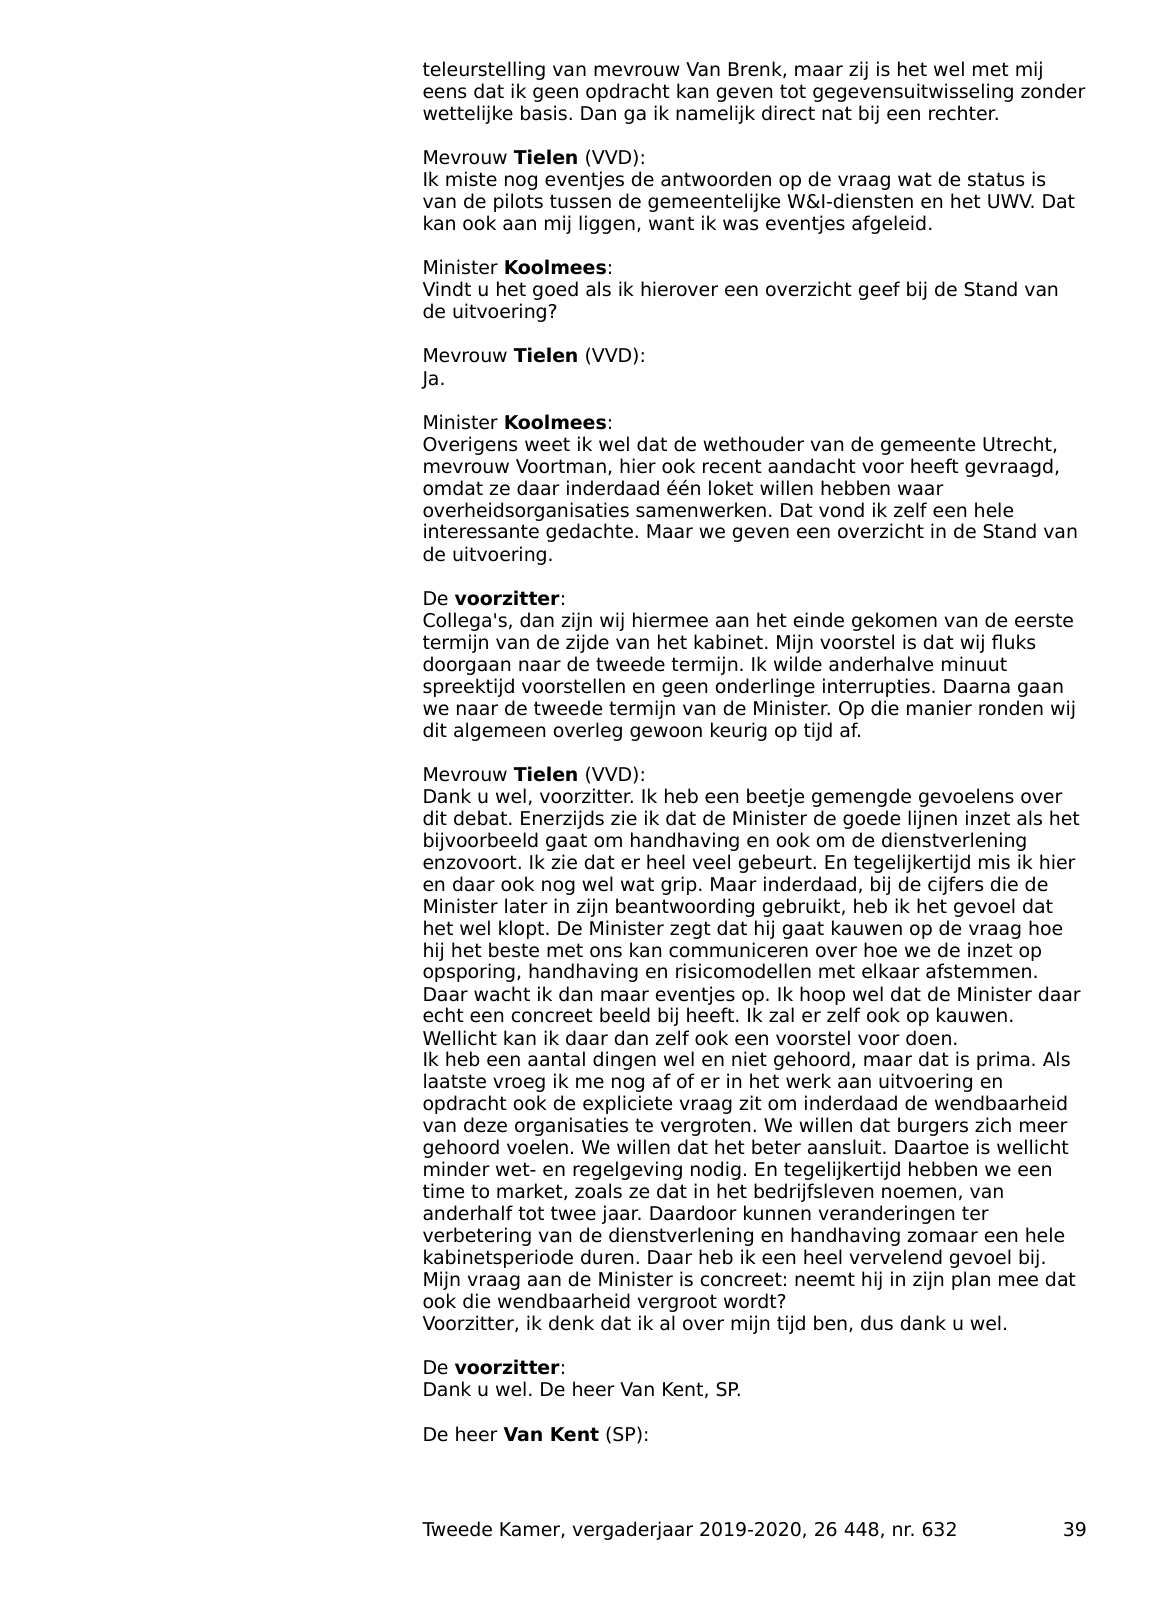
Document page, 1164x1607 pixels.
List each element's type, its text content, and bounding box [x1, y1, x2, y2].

text Minister Koolmees: [422, 257, 1087, 279]
text De heer Van Kent (SP): [422, 1423, 1087, 1445]
text teleurstelling van mevrouw Van Brenk, maar zij is het wel met mij eens dat ik geen opdracht kan geven tot gegevensuitwisseling zonder wettelijke basis. Dan ga ik namelijk direct nat bij een rechter. [422, 59, 1087, 125]
text De voorzitter: [422, 1357, 1087, 1379]
text Voorzitter, ik denk dat ik al over mijn tijd ben, dus dank u wel. [422, 1313, 1087, 1335]
text Ja. [422, 367, 1087, 389]
text Vindt u het goed als ik hierover een overzicht geef bij de Stand van de uitvoering? [422, 279, 1087, 323]
text Dank u wel, voorzitter. Ik heb een beetje gemengde gevoelens over dit debat. Enerzijds zie ik dat de Minister de goede lijnen inzet als het bijvoorbeeld gaat om handhaving en ook om de dienstverlening enzovoort. Ik zie dat er heel veel gebeurt. En tegelijkertijd mis ik hier en daar ook nog wel wat grip. Maar inderdaad, bij de cijfers die de Minister later in zijn beantwoording gebruikt, heb ik het gevoel dat het wel klopt. De Minister zegt dat hij gaat kauwen op de vraag hoe hij het beste met ons kan communiceren over hoe we de inzet op opsporing, handhaving en risicomodellen met elkaar afstemmen. Daar wacht ik dan maar eventjes op. Ik hoop wel dat de Minister daar echt een concreet beeld bij heeft. Ik zal er zelf ook op kauwen. Wellicht kan ik daar dan zelf ook een voorstel voor doen. [422, 786, 1087, 1049]
text Collega's, dan zijn wij hiermee aan het einde gekomen van de eerste termijn van de zijde van het kabinet. Mijn voorstel is dat wij fluks doorgaan naar de tweede termijn. Ik wilde anderhalve minuut spreektijd voorstellen en geen onderlinge interrupties. Daarna gaan we naar de tweede termijn van de Minister. Op die manier ronden wij dit algemeen overleg gewoon keurig op tijd af. [422, 609, 1087, 741]
text Mevrouw Tielen (VVD): [422, 345, 1087, 367]
text Ik heb een aantal dingen wel en niet gehoord, maar dat is prima. Als laatste vroeg ik me nog af of er in het werk aan uitvoering en opdracht ook de expliciete vraag zit om inderdaad de wendbaarheid van deze organisaties te vergroten. We willen dat burgers zich meer gehoord voelen. We willen dat het beter aansluit. Daartoe is wellicht minder wet- en regelgeving nodig. En tegelijkertijd hebben we een time to market, zoals ze dat in het bedrijfsleven noemen, van anderhalf tot twee jaar. Daardoor kunnen veranderingen ter verbetering van de dienstverlening en handhaving zomaar een hele kabinetsperiode duren. Daar heb ik een heel vervelend gevoel bij. Mijn vraag aan de Minister is concreet: neemt hij in zijn plan mee dat ook die wendbaarheid vergroot wordt? [422, 1049, 1087, 1313]
text Dank u wel. De heer Van Kent, SP. [422, 1379, 1087, 1401]
text Ik miste nog eventjes de antwoorden op de vraag wat de status is van de pilots tussen de gemeentelijke W&I-diensten en het UWV. Dat kan ook aan mij liggen, want ik was eventjes afgeleid. [422, 169, 1087, 235]
text Mevrouw Tielen (VVD): [422, 764, 1087, 786]
text De voorzitter: [422, 588, 1087, 609]
text Mevrouw Tielen (VVD): [422, 147, 1087, 169]
text Minister Koolmees: [422, 412, 1087, 433]
text Overigens weet ik wel dat de wethouder van de gemeente Utrecht, mevrouw Voortman, hier ook recent aandacht voor heeft gevraagd, omdat ze daar inderdaad één loket willen hebben waar overheidsorganisaties samenwerken. Dat vond ik zelf een hele interessante gedachte. Maar we geven een overzicht in de Stand van de uitvoering. [422, 433, 1087, 565]
